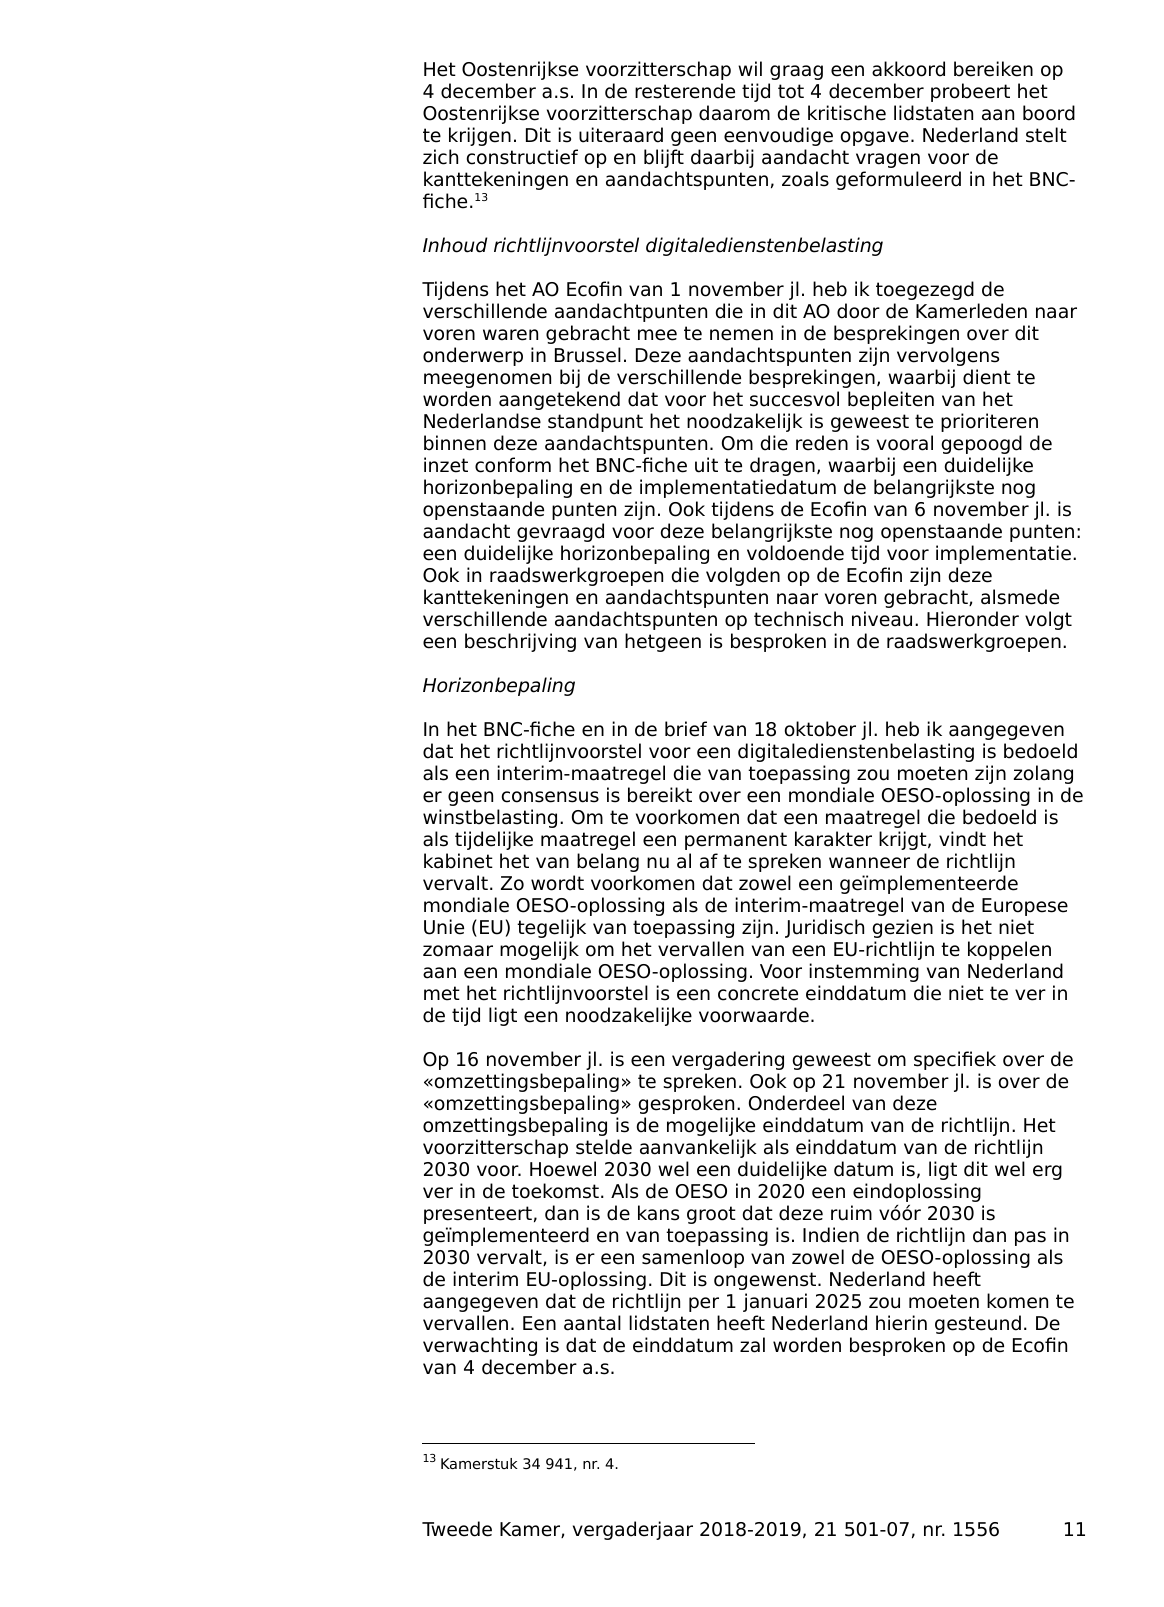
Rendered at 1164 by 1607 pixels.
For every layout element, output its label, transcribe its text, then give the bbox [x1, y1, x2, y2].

text Het Oostenrijkse voorzitterschap wil graag een akkoord bereiken op 4 december a.s. In de resterende tijd tot 4 december probeert het Oostenrijkse voorzitterschap daarom de kritische lidstaten aan boord te krijgen. Dit is uiteraard geen eenvoudige opgave. Nederland stelt zich constructief op en blijft daarbij aandacht vragen voor de kanttekeningen en aandachtspunten, zoals geformuleerd in het BNC-fiche. [422, 59, 1087, 213]
text Op 16 november jl. is een vergadering geweest om specifiek over de «omzettingsbepaling» te spreken. Ook op 21 november jl. is over de «omzettingsbepaling» gesproken. Onderdeel van deze omzettingsbepaling is de mogelijke einddatum van de richtlijn. Het voorzitterschap stelde aanvankelijk als einddatum van de richtlijn 2030 voor. Hoewel 2030 wel een duidelijke datum is, ligt dit wel erg ver in de toekomst. Als de OESO in 2020 een eindoplossing presenteert, dan is de kans groot dat deze ruim vóór 2030 is geïmplementeerd en van toepassing is. Indien de richtlijn dan pas in 2030 vervalt, is er een samenloop van zowel de OESO-oplossing als de interim EU-oplossing. Dit is ongewenst. Nederland heeft aangegeven dat de richtlijn per 1 januari 2025 zou moeten komen te vervallen. Een aantal lidstaten heeft Nederland hierin gesteund. De verwachting is dat de einddatum zal worden besproken op de Ecofin van 4 december a.s. [422, 1049, 1087, 1379]
subtitle Horizonbepaling [422, 675, 1087, 697]
text In het BNC-fiche en in de brief van 18 oktober jl. heb ik aangegeven dat het richtlijnvoorstel voor een digitaledienstenbelasting is bedoeld als een interim-maatregel die van toepassing zou moeten zijn zolang er geen consensus is bereikt over een mondiale OESO-oplossing in de winstbelasting. Om te voorkomen dat een maatregel die bedoeld is als tijdelijke maatregel een permanent karakter krijgt, vindt het kabinet het van belang nu al af te spreken wanneer de richtlijn vervalt. Zo wordt voorkomen dat zowel een geïmplementeerde mondiale OESO-oplossing als de interim-maatregel van de Europese Unie (EU) tegelijk van toepassing zijn. Juridisch gezien is het niet zomaar mogelijk om het vervallen van een EU-richtlijn te koppelen aan een mondiale OESO-oplossing. Voor instemming van Nederland met het richtlijnvoorstel is een concrete einddatum die niet te ver in de tijd ligt een noodzakelijke voorwaarde. [422, 719, 1087, 1027]
text Tijdens het AO Ecofin van 1 november jl. heb ik toegezegd de verschillende aandachtpunten die in dit AO door de Kamerleden naar voren waren gebracht mee te nemen in de besprekingen over dit onderwerp in Brussel. Deze aandachtspunten zijn vervolgens meegenomen bij de verschillende besprekingen, waarbij dient te worden aangetekend dat voor het succesvol bepleiten van het Nederlandse standpunt het noodzakelijk is geweest te prioriteren binnen deze aandachtspunten. Om die reden is vooral gepoogd de inzet conform het BNC-fiche uit te dragen, waarbij een duidelijke horizonbepaling en de implementatiedatum de belangrijkste nog openstaande punten zijn. Ook tijdens de Ecofin van 6 november jl. is aandacht gevraagd voor deze belangrijkste nog openstaande punten: een duidelijke horizonbepaling en voldoende tijd voor implementatie. Ook in raadswerkgroepen die volgden op de Ecofin zijn deze kanttekeningen en aandachtspunten naar voren gebracht, alsmede verschillende aandachtspunten op technisch niveau. Hieronder volgt een beschrijving van hetgeen is besproken in de raadswerkgroepen. [422, 279, 1087, 653]
subtitle Inhoud richtlijnvoorstel digitaledienstenbelasting [422, 235, 1087, 257]
text Kamerstuk 34 941, nr. 4. [422, 1452, 1087, 1474]
